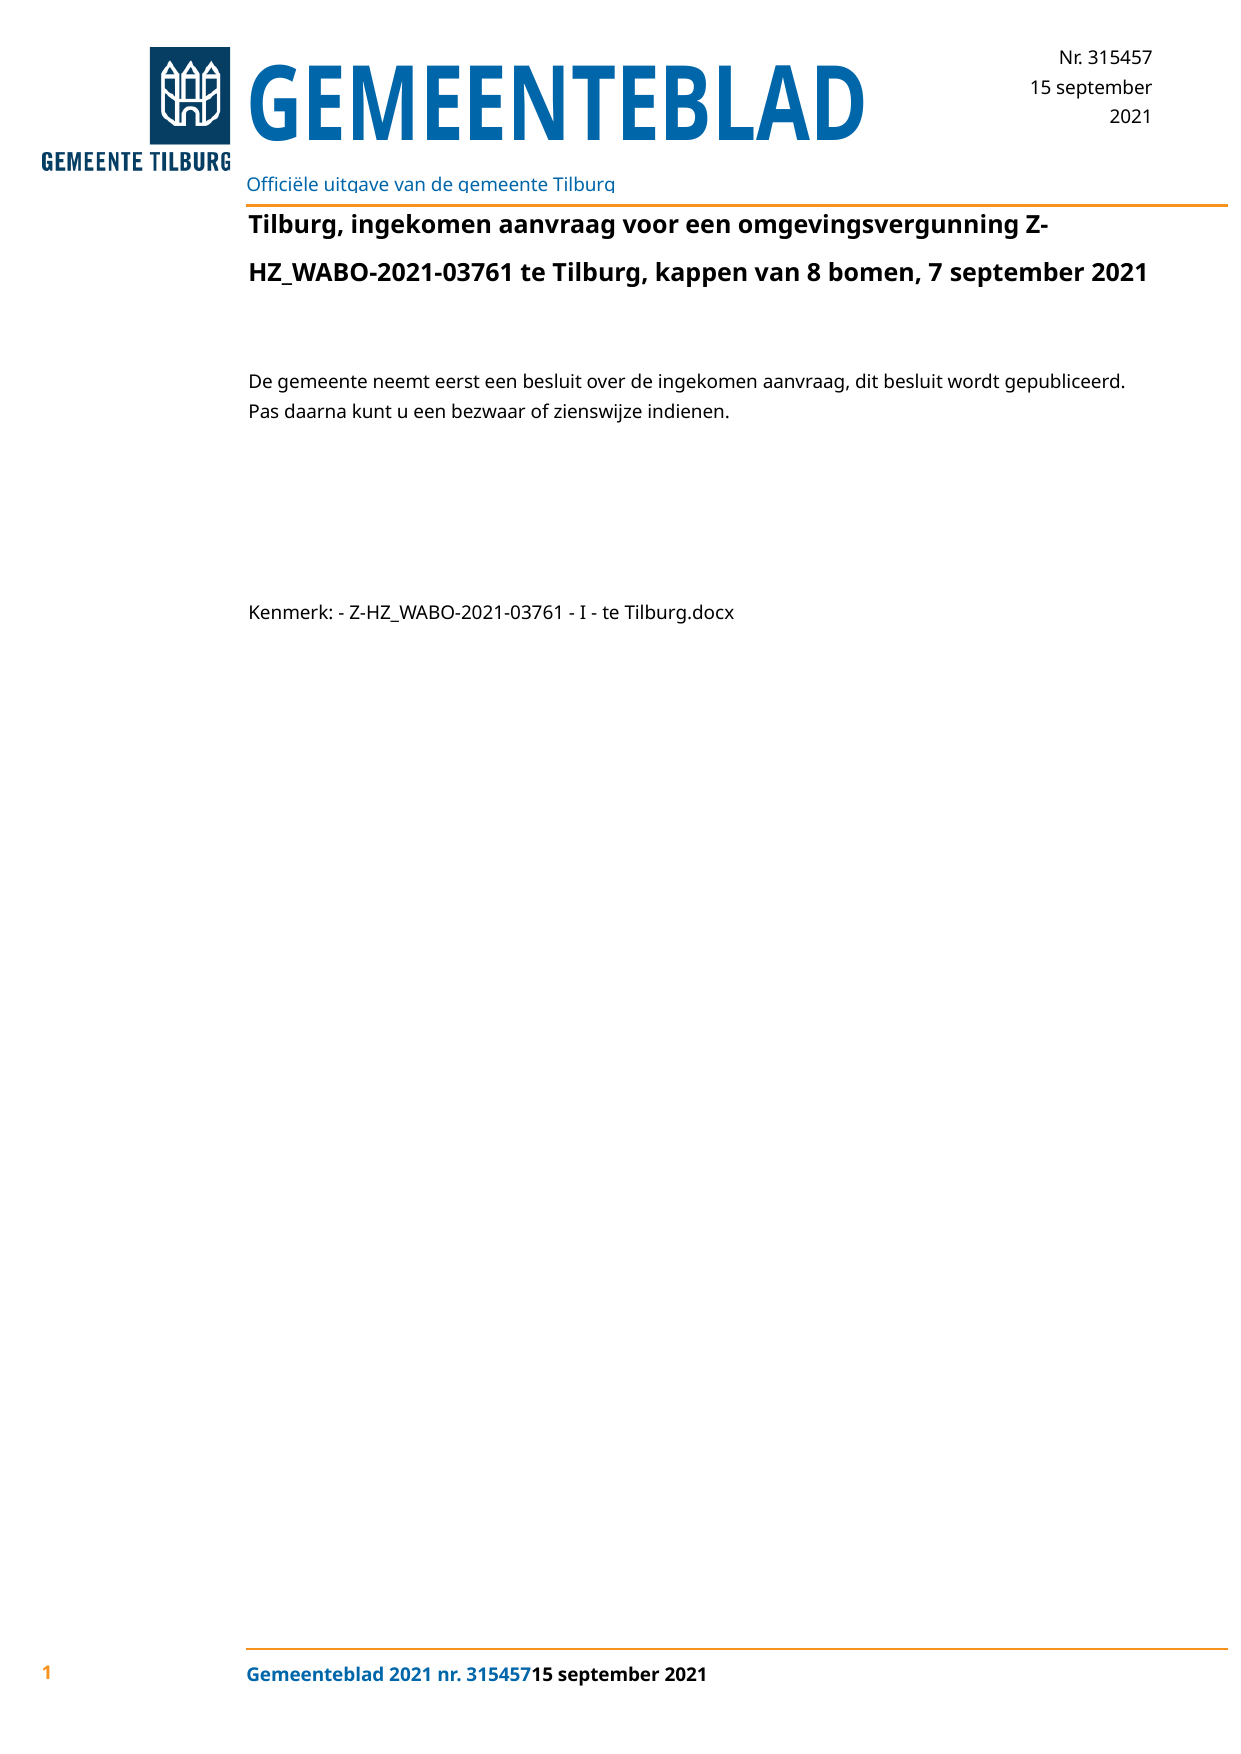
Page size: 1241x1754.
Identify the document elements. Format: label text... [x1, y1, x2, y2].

picture [41, 47, 231, 172]
text De gemeente neemt eerst een besluit over de ingekomen aanvraag, dit besluit wordt gepubliceerd. Pas daarna kunt u een bezwaar of zienswijze indienen. [248, 368, 1152, 424]
text Kenmerk: - Z-HZ_WABO-2021-03761 - I - te Tilburg.docx [248, 599, 1152, 625]
text Tilburg, ingekomen aanvraag voor een omgevingsvergunning Z-HZ_WABO-2021-03761 te Tilburg, kappen van 8 bomen, 7 september 2021 [248, 207, 1152, 288]
